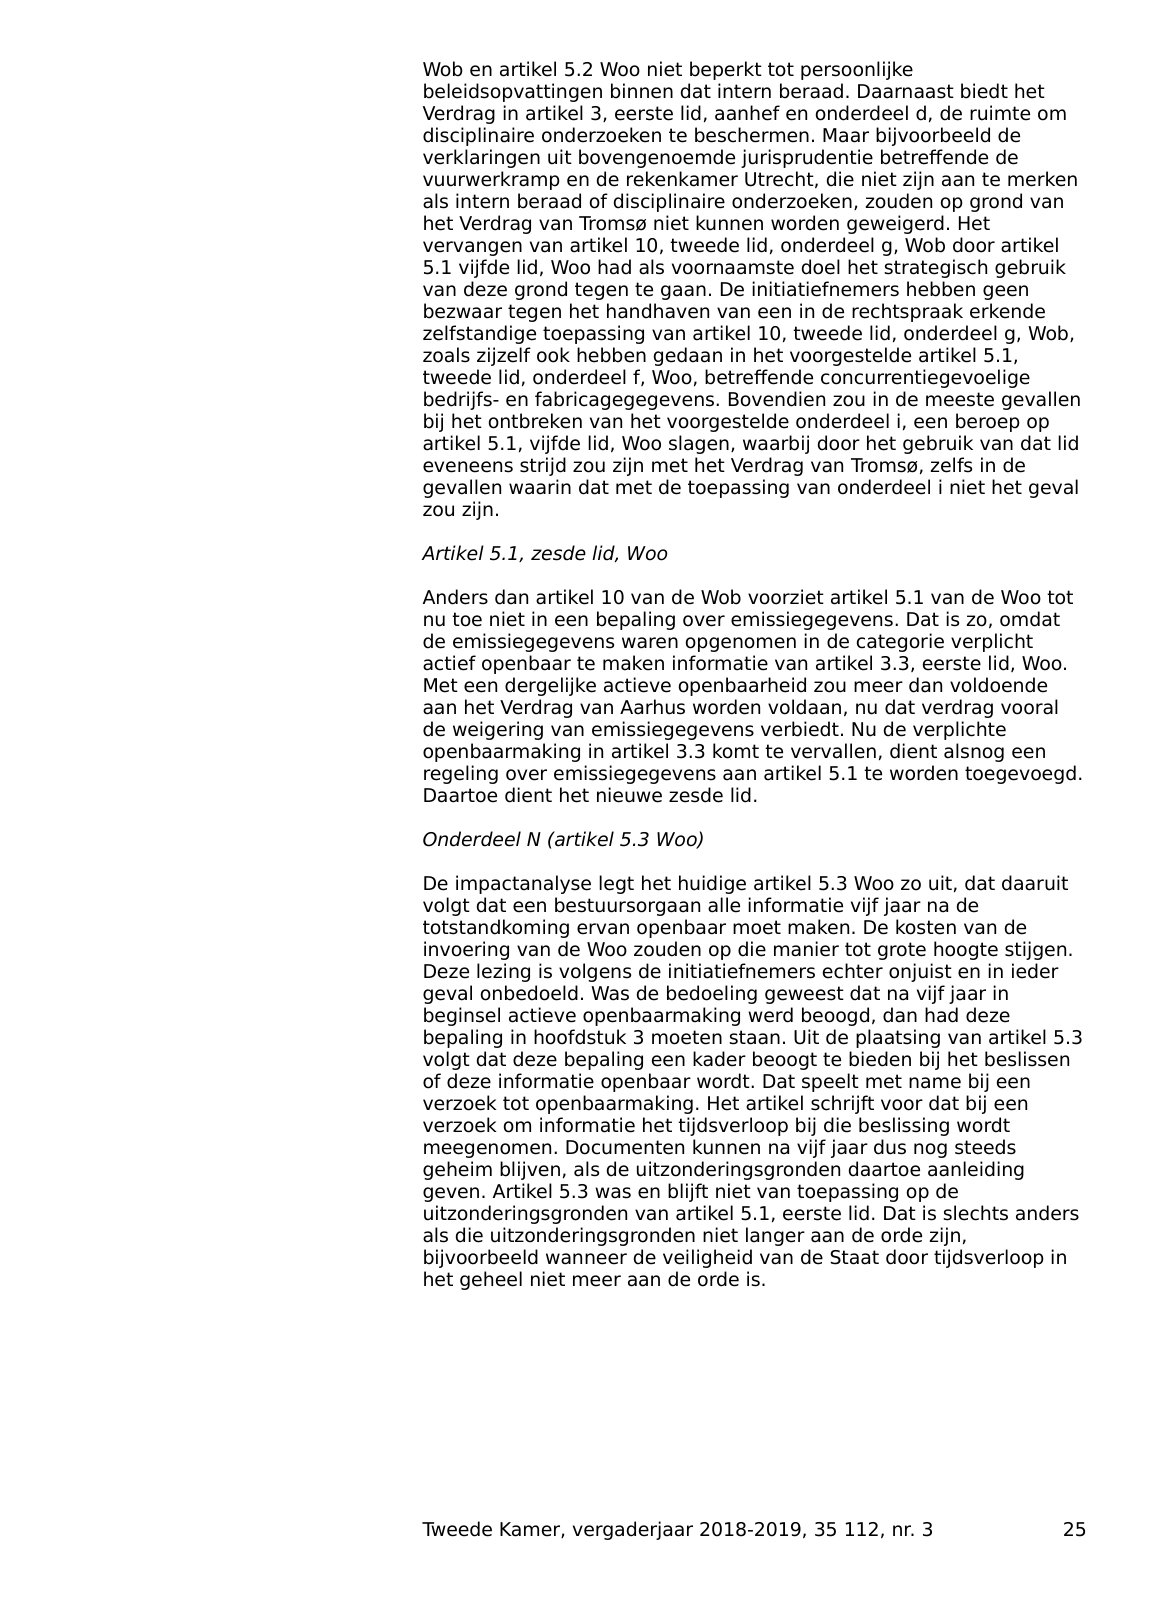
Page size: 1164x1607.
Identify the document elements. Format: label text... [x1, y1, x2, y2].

text Wob en artikel 5.2 Woo niet beperkt tot persoonlijke beleidsopvattingen binnen dat intern beraad. Daarnaast biedt het Verdrag in artikel 3, eerste lid, aanhef en onderdeel d, de ruimte om disciplinaire onderzoeken te beschermen. Maar bijvoorbeeld de verklaringen uit bovengenoemde jurisprudentie betreffende de vuurwerkramp en de rekenkamer Utrecht, die niet zijn aan te merken als intern beraad of disciplinaire onderzoeken, zouden op grond van het Verdrag van Tromsø niet kunnen worden geweigerd. Het vervangen van artikel 10, tweede lid, onderdeel g, Wob door artikel 5.1 vijfde lid, Woo had als voornaamste doel het strategisch gebruik van deze grond tegen te gaan. De initiatiefnemers hebben geen bezwaar tegen het handhaven van een in de rechtspraak erkende zelfstandige toepassing van artikel 10, tweede lid, onderdeel g, Wob, zoals zijzelf ook hebben gedaan in het voorgestelde artikel 5.1, tweede lid, onderdeel f, Woo, betreffende concurrentiegevoelige bedrijfs- en fabricagegegevens. Bovendien zou in de meeste gevallen bij het ontbreken van het voorgestelde onderdeel i, een beroep op artikel 5.1, vijfde lid, Woo slagen, waarbij door het gebruik van dat lid eveneens strijd zou zijn met het Verdrag van Tromsø, zelfs in de gevallen waarin dat met de toepassing van onderdeel i niet het geval zou zijn. [422, 59, 1087, 521]
subtitle Artikel 5.1, zesde lid, Woo [422, 543, 1087, 565]
subtitle Onderdeel N (artikel 5.3 Woo) [422, 829, 1087, 851]
text De impactanalyse legt het huidige artikel 5.3 Woo zo uit, dat daaruit volgt dat een bestuursorgaan alle informatie vijf jaar na de totstandkoming ervan openbaar moet maken. De kosten van de invoering van de Woo zouden op die manier tot grote hoogte stijgen. Deze lezing is volgens de initiatiefnemers echter onjuist en in ieder geval onbedoeld. Was de bedoeling geweest dat na vijf jaar in beginsel actieve openbaarmaking werd beoogd, dan had deze bepaling in hoofdstuk 3 moeten staan. Uit de plaatsing van artikel 5.3 volgt dat deze bepaling een kader beoogt te bieden bij het beslissen of deze informatie openbaar wordt. Dat speelt met name bij een verzoek tot openbaarmaking. Het artikel schrijft voor dat bij een verzoek om informatie het tijdsverloop bij die beslissing wordt meegenomen. Documenten kunnen na vijf jaar dus nog steeds geheim blijven, als de uitzonderingsgronden daartoe aanleiding geven. Artikel 5.3 was en blijft niet van toepassing op de uitzonderingsgronden van artikel 5.1, eerste lid. Dat is slechts anders als die uitzonderingsgronden niet langer aan de orde zijn, bijvoorbeeld wanneer de veiligheid van de Staat door tijdsverloop in het geheel niet meer aan de orde is. [422, 873, 1087, 1291]
text Anders dan artikel 10 van de Wob voorziet artikel 5.1 van de Woo tot nu toe niet in een bepaling over emissiegegevens. Dat is zo, omdat de emissiegegevens waren opgenomen in de categorie verplicht actief openbaar te maken informatie van artikel 3.3, eerste lid, Woo. Met een dergelijke actieve openbaarheid zou meer dan voldoende aan het Verdrag van Aarhus worden voldaan, nu dat verdrag vooral de weigering van emissiegegevens verbiedt. Nu de verplichte openbaarmaking in artikel 3.3 komt te vervallen, dient alsnog een regeling over emissiegegevens aan artikel 5.1 te worden toegevoegd. Daartoe dient het nieuwe zesde lid. [422, 587, 1087, 807]
